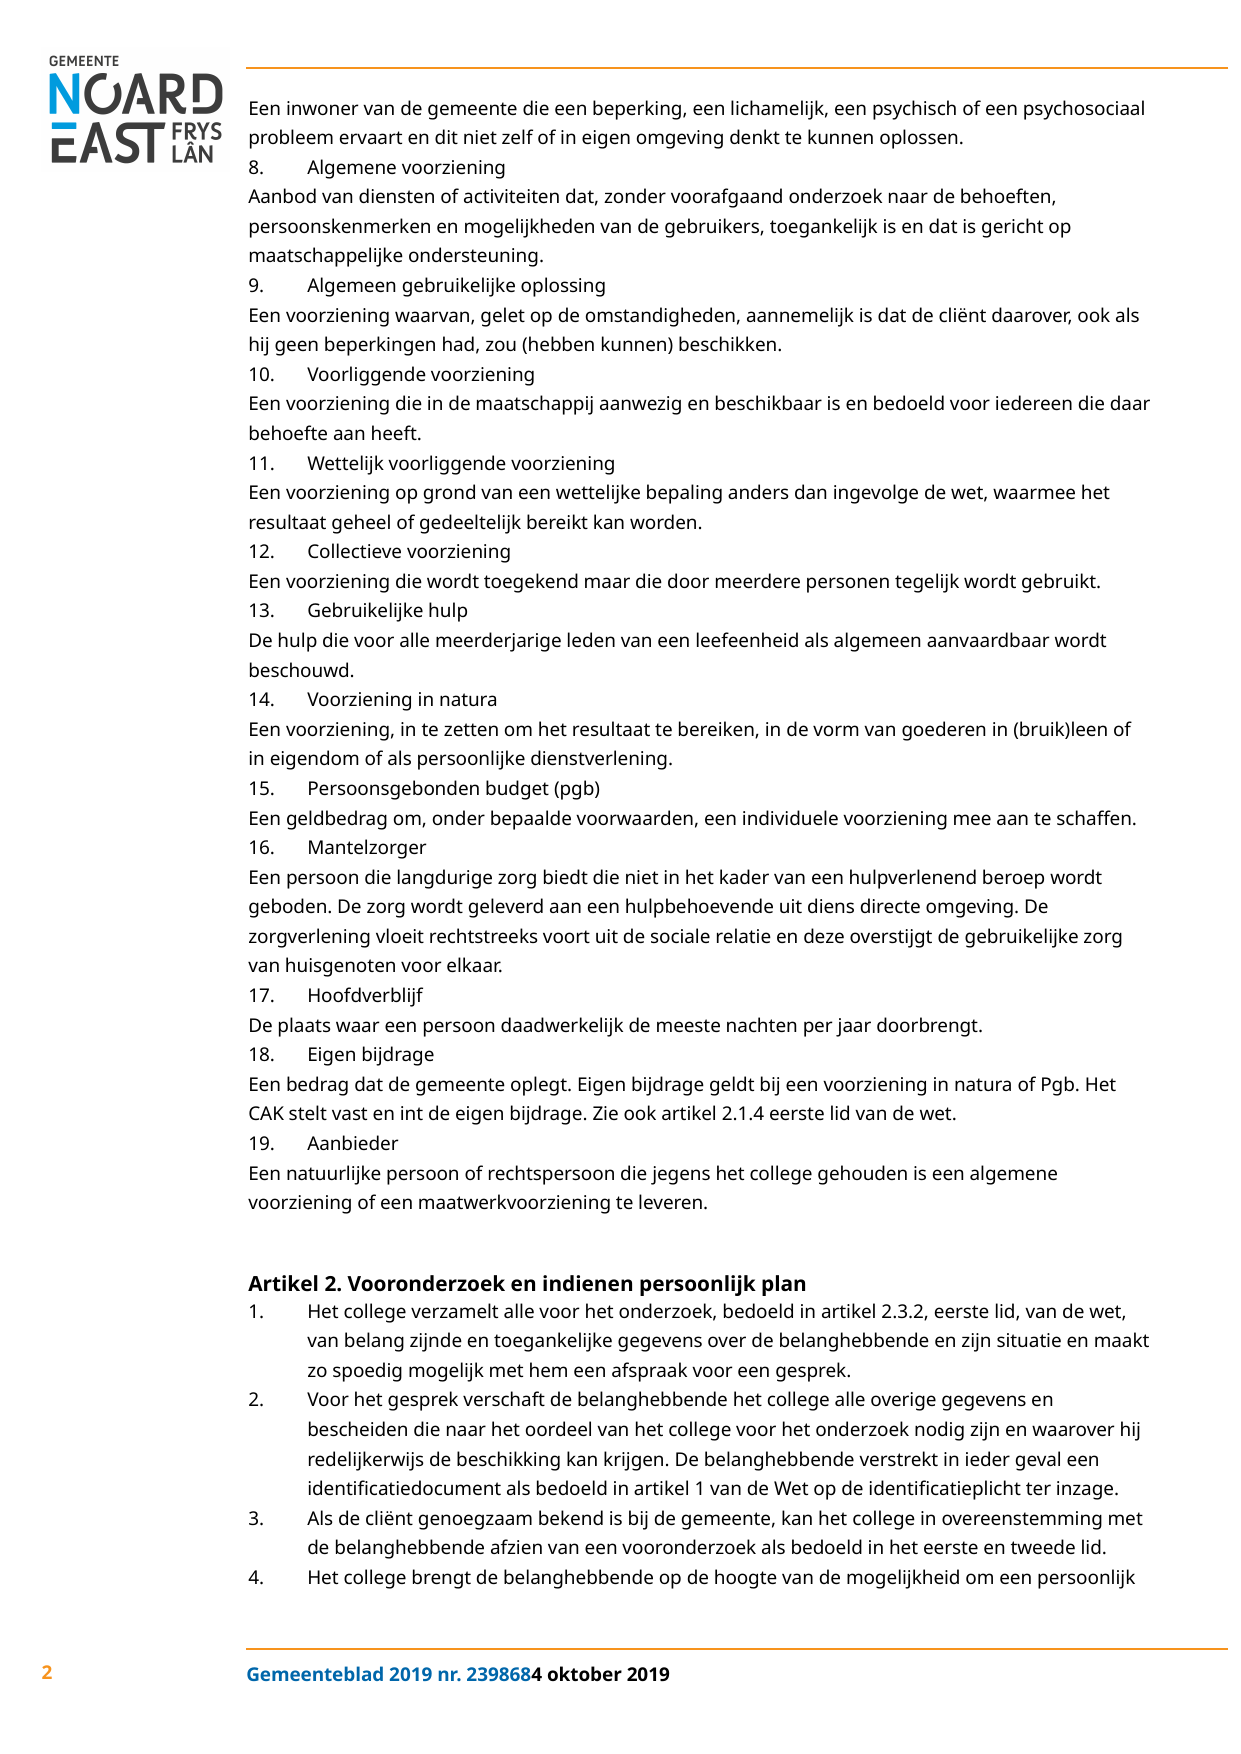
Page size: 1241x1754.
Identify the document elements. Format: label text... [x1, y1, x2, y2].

text Een voorziening die in de maatschappij aanwezig en beschikbaar is en bedoeld voor iedereen die daar behoefte aan heeft. [248, 391, 1152, 446]
list Wettelijk voorliggende voorziening [248, 450, 1152, 476]
list Gebruikelijke hulp [248, 598, 1152, 623]
list Voorziening in natura [248, 686, 1152, 712]
text Artikel 2. Vooronderzoek en indienen persoonlijk plan [248, 1269, 1152, 1298]
text De hulp die voor alle meerderjarige leden van een leefeenheid als algemeen aanvaardbaar wordt beschouwd. [248, 627, 1152, 683]
list Voor het gesprek verschaft de belanghebbende het college alle overige gegevens en bescheiden die naar het oordeel van het college voor het onderzoek nodig zijn en waarover hij redelijkerwijs de beschikking kan krijgen. De belanghebbende verstrekt in ieder geval een identificatiedocument als bedoeld in artikel 1 van de Wet op de identificatieplicht ter inzage. [248, 1387, 1152, 1501]
list Algemene voorziening [248, 154, 1152, 180]
text Een persoon die langdurige zorg biedt die niet in het kader van een hulpverlenend beroep wordt geboden. De zorg wordt geleverd aan een hulpbehoevende uit diens directe omgeving. De zorgverlening vloeit rechtstreeks voort uit de sociale relatie en deze overstijgt de gebruikelijke zorg van huisgenoten voor elkaar. [248, 864, 1152, 978]
list Mantelzorger [248, 834, 1152, 860]
text Een inwoner van de gemeente die een beperking, een lichamelijk, een psychisch of een psychosociaal probleem ervaart en dit niet zelf of in eigen omgeving denkt te kunnen oplossen. [248, 95, 1152, 150]
list Collectieve voorziening [248, 538, 1152, 564]
text Een voorziening waarvan, gelet op de omstandigheden, aannemelijk is dat de cliënt daarover, ook als hij geen beperkingen had, zou (hebben kunnen) beschikken. [248, 302, 1152, 357]
text Een geldbedrag om, onder bepaalde voorwaarden, een individuele voorziening mee aan te schaffen. [248, 805, 1152, 831]
text Een voorziening die wordt toegekend maar die door meerdere personen tegelijk wordt gebruikt. [248, 568, 1152, 594]
list Hoofdverblijf [248, 982, 1152, 1008]
text De plaats waar een persoon daadwerkelijk de meeste nachten per jaar doorbrengt. [248, 1012, 1152, 1038]
list Aanbieder [248, 1130, 1152, 1156]
list Persoonsgebonden budget (pgb) [248, 775, 1152, 801]
text Een voorziening, in te zetten om het resultaat te bereiken, in de vorm van goederen in (bruik)leen of in eigendom of als persoonlijke dienstverlening. [248, 716, 1152, 771]
text Een natuurlijke persoon of rechtspersoon die jegens het college gehouden is een algemene voorziening of een maatwerkvoorziening te leveren. [248, 1160, 1152, 1215]
list Voorliggende voorziening [248, 361, 1152, 387]
list Het college verzamelt alle voor het onderzoek, bedoeld in artikel 2.3.2, eerste lid, van de wet, van belang zijnde en toegankelijke gegevens over de belanghebbende en zijn situatie en maakt zo spoedig mogelijk met hem een afspraak voor een gesprek. [248, 1298, 1152, 1383]
text Aanbod van diensten of activiteiten dat, zonder voorafgaand onderzoek naar de behoeften, persoonskenmerken en mogelijkheden van de gebruikers, toegankelijk is en dat is gericht op maatschappelijke ondersteuning. [248, 183, 1152, 268]
list Algemeen gebruikelijke oplossing [248, 272, 1152, 298]
list Het college brengt de belanghebbende op de hoogte van de mogelijkheid om een persoonlijk [248, 1564, 1152, 1590]
list Als de cliënt genoegzaam bekend is bij de gemeente, kan het college in overeenstemming met de belanghebbende afzien van een vooronderzoek als bedoeld in het eerste en tweede lid. [248, 1505, 1152, 1560]
text Een voorziening op grond van een wettelijke bepaling anders dan ingevolge de wet, waarmee het resultaat geheel of gedeeltelijk bereikt kan worden. [248, 479, 1152, 535]
list Eigen bijdrage [248, 1041, 1152, 1067]
picture [41, 47, 231, 172]
text Een bedrag dat de gemeente oplegt. Eigen bijdrage geldt bij een voorziening in natura of Pgb. Het CAK stelt vast en int de eigen bijdrage. Zie ook artikel 2.1.4 eerste lid van de wet. [248, 1071, 1152, 1126]
